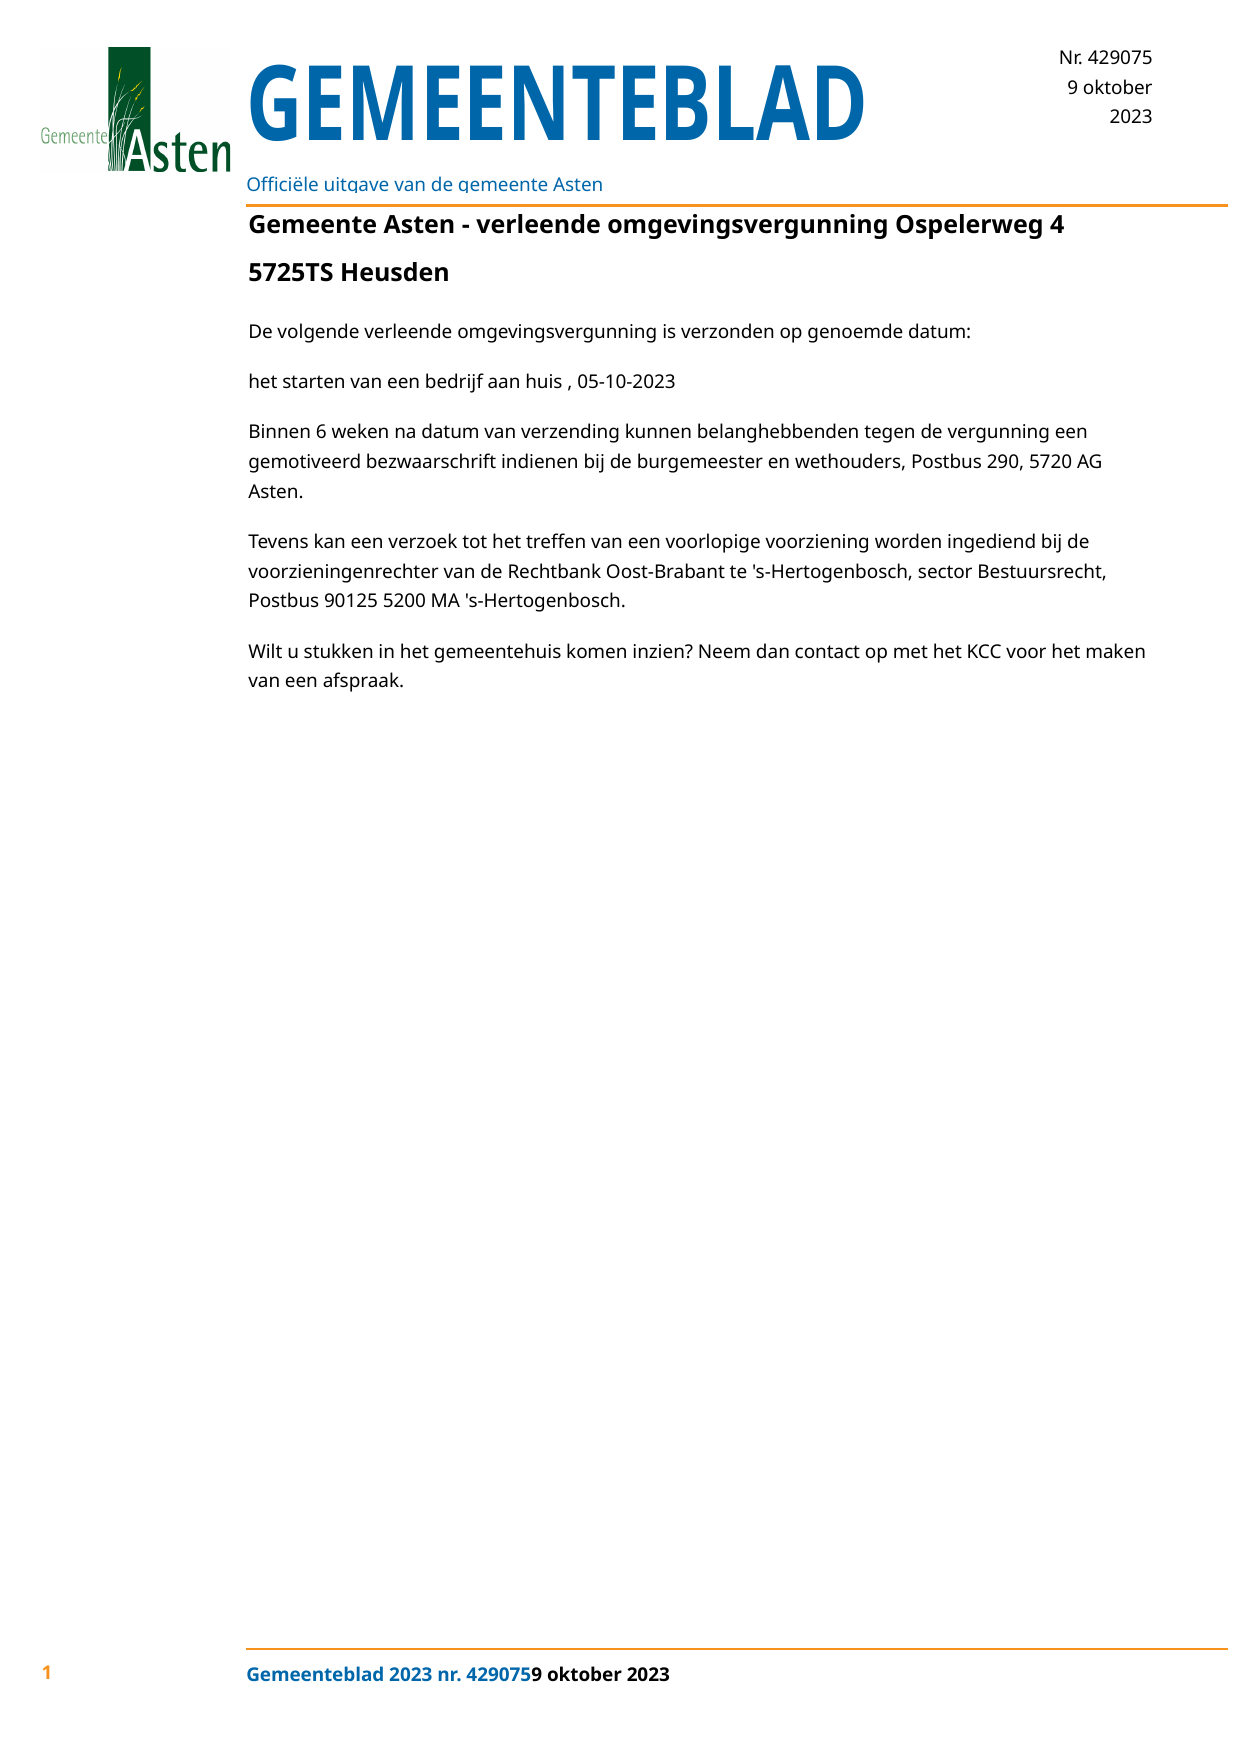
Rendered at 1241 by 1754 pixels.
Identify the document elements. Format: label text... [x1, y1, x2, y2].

picture [41, 47, 231, 172]
text Gemeente Asten - verleende omgevingsvergunning Ospelerweg 4 5725TS Heusden [248, 207, 1152, 288]
text Tevens kan een verzoek tot het treffen van een voorlopige voorziening worden ingediend bij de voorzieningenrechter van de Rechtbank Oost-Brabant te 's-Hertogenbosch, sector Bestuursrecht, Postbus 90125 5200 MA 's-Hertogenbosch. [248, 528, 1152, 613]
text Wilt u stukken in het gemeentehuis komen inzien? Neem dan contact op met het KCC voor het maken van een afspraak. [248, 638, 1152, 693]
text het starten van een bedrijf aan huis , 05-10-2023 [248, 368, 1152, 394]
text De volgende verleende omgevingsvergunning is verzonden op genoemde datum: [248, 318, 1152, 344]
text Binnen 6 weken na datum van verzending kunnen belanghebbenden tegen de vergunning een gemotiveerd bezwaarschrift indienen bij de burgemeester en wethouders, Postbus 290, 5720 AG Asten. [248, 419, 1152, 504]
